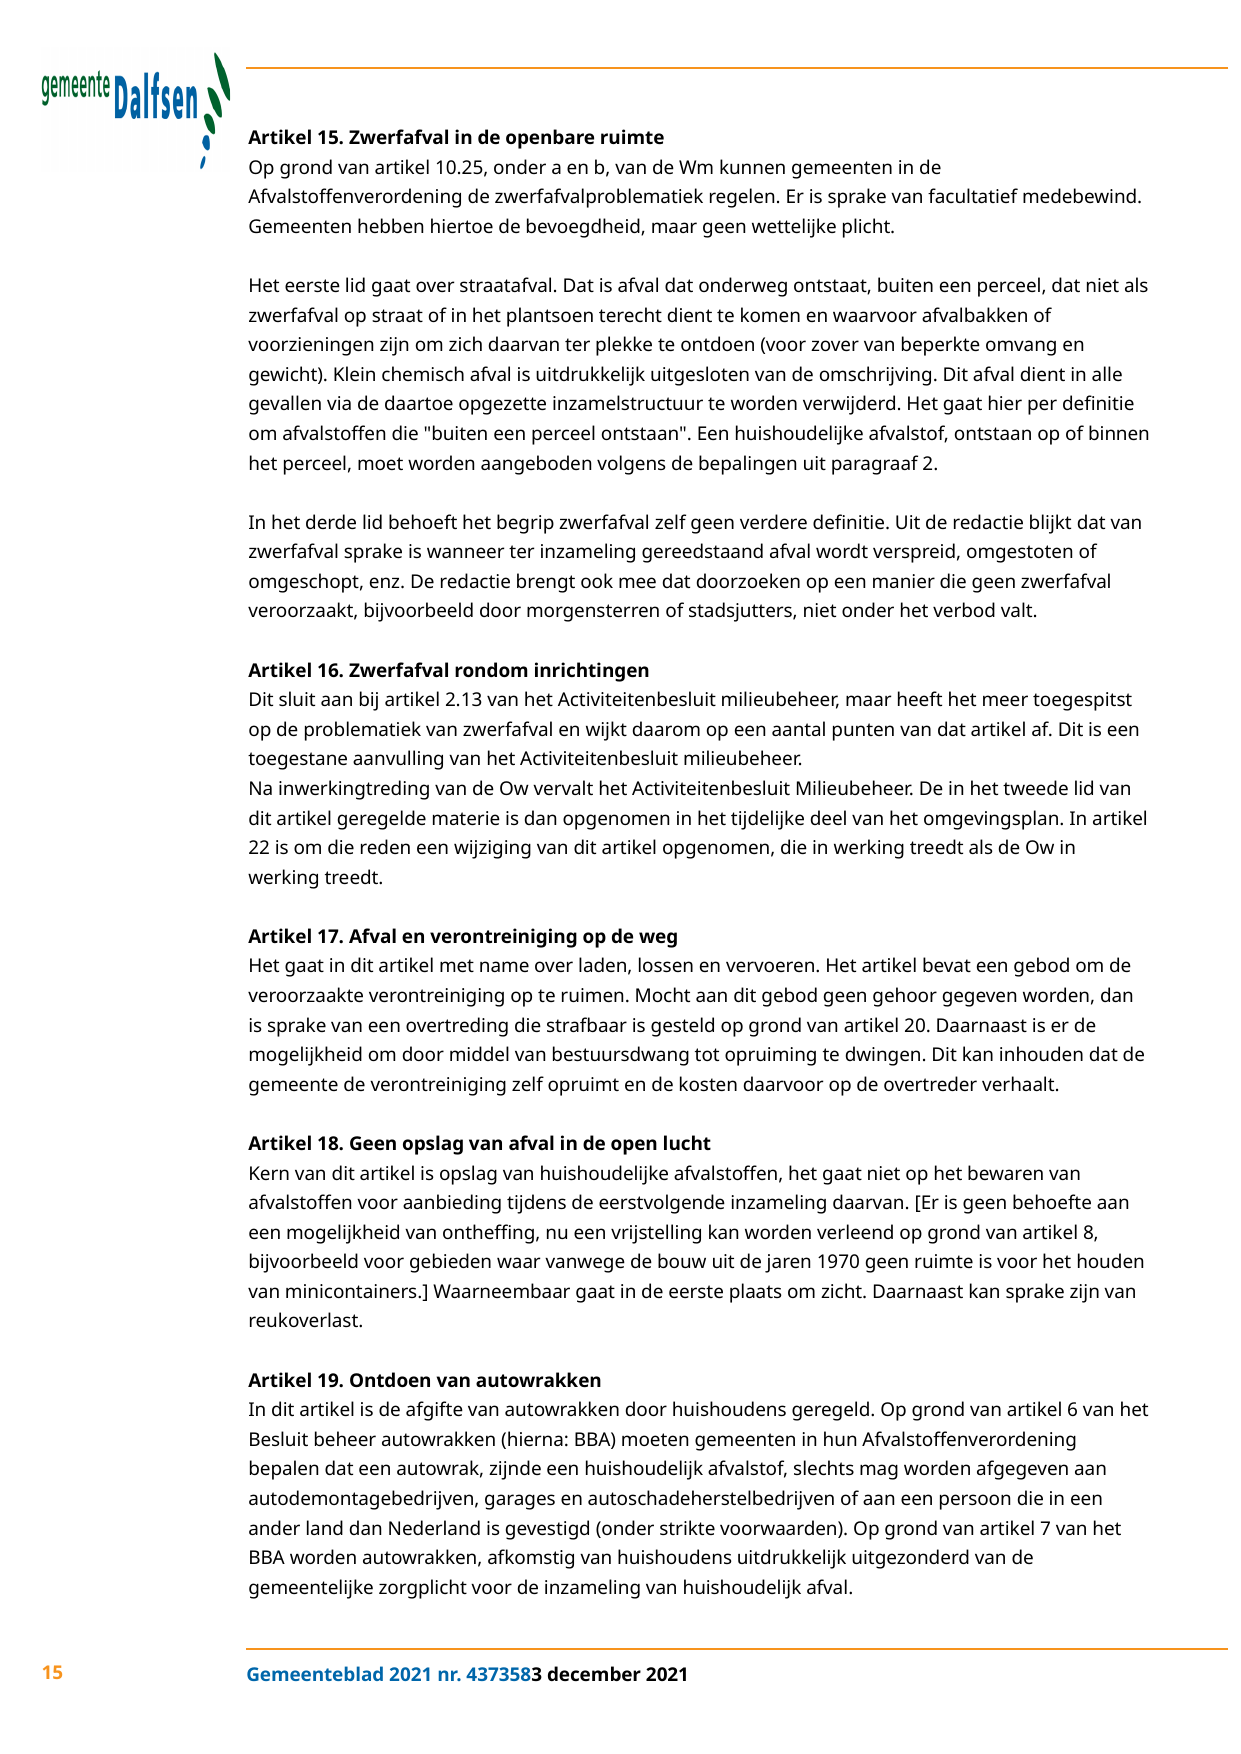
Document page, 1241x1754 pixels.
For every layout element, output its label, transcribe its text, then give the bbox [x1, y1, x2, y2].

text Artikel 18. Geen opslag van afval in de open lucht [248, 1130, 1152, 1156]
text Artikel 16. Zwerfafval rondom inrichtingen [248, 657, 1152, 683]
text In het derde lid behoeft het begrip zwerfafval zelf geen verdere definitie. Uit de redactie blijkt dat van zwerfafval sprake is wanneer ter inzameling gereedstaand afval wordt verspreid, omgestoten of omgeschopt, enz. De redactie brengt ook mee dat doorzoeken op een manier die geen zwerfafval veroorzaakt, bijvoorbeeld door morgensterren of stadsjutters, niet onder het verbod valt. [248, 509, 1152, 623]
text In dit artikel is de afgifte van autowrakken door huishoudens geregeld. Op grond van artikel 6 van het Besluit beheer autowrakken (hierna: BBA) moeten gemeenten in hun Afvalstoffenverordening bepalen dat een autowrak, zijnde een huishoudelijk afvalstof, slechts mag worden afgegeven aan autodemontagebedrijven, garages en autoschadeherstelbedrijven of aan een persoon die in een ander land dan Nederland is gevestigd (onder strikte voorwaarden). Op grond van artikel 7 van het BBA worden autowrakken, afkomstig van huishoudens uitdrukkelijk uitgezonderd van de gemeentelijke zorgplicht voor de inzameling van huishoudelijk afval. [248, 1396, 1152, 1600]
text Dit sluit aan bij artikel 2.13 van het Activiteitenbesluit milieubeheer, maar heeft het meer toegespitst op de problematiek van zwerfafval en wijkt daarom op een aantal punten van dat artikel af. Dit is een toegestane aanvulling van het Activiteitenbesluit milieubeheer. [248, 686, 1152, 771]
text Het eerste lid gaat over straatafval. Dat is afval dat onderweg ontstaat, buiten een perceel, dat niet als zwerfafval op straat of in het plantsoen terecht dient te komen en waarvoor afvalbakken of voorzieningen zijn om zich daarvan ter plekke te ontdoen (voor zover van beperkte omvang en gewicht). Klein chemisch afval is uitdrukkelijk uitgesloten van de omschrijving. Dit afval dient in alle gevallen via de daartoe opgezette inzamelstructuur te worden verwijderd. Het gaat hier per definitie om afvalstoffen die "buiten een perceel ontstaan". Een huishoudelijke afvalstof, ontstaan op of binnen het perceel, moet worden aangeboden volgens de bepalingen uit paragraaf 2. [248, 272, 1152, 476]
text Na inwerkingtreding van de Ow vervalt het Activiteitenbesluit Milieubeheer. De in het tweede lid van dit artikel geregelde materie is dan opgenomen in het tijdelijke deel van het omgevingsplan. In artikel 22 is om die reden een wijziging van dit artikel opgenomen, die in werking treedt als de Ow in werking treedt. [248, 775, 1152, 890]
text Kern van dit artikel is opslag van huishoudelijke afvalstoffen, het gaat niet op het bewaren van afvalstoffen voor aanbieding tijdens de eerstvolgende inzameling daarvan. [Er is geen behoefte aan een mogelijkheid van ontheffing, nu een vrijstelling kan worden verleend op grond van artikel 8, bijvoorbeeld voor gebieden waar vanwege de bouw uit de jaren 1970 geen ruimte is voor het houden van minicontainers.] Waarneembaar gaat in de eerste plaats om zicht. Daarnaast kan sprake zijn van reukoverlast. [248, 1160, 1152, 1333]
text Artikel 17. Afval en verontreiniging op de weg [248, 923, 1152, 949]
picture [41, 47, 231, 172]
text Artikel 19. Ontdoen van autowrakken [248, 1367, 1152, 1393]
text Het gaat in dit artikel met name over laden, lossen en vervoeren. Het artikel bevat een gebod om de veroorzaakte verontreiniging op te ruimen. Mocht aan dit gebod geen gehoor gegeven worden, dan is sprake van een overtreding die strafbaar is gesteld op grond van artikel 20. Daarnaast is er de mogelijkheid om door middel van bestuursdwang tot opruiming te dwingen. Dit kan inhouden dat de gemeente de verontreiniging zelf opruimt en de kosten daarvoor op de overtreder verhaalt. [248, 953, 1152, 1097]
text Op grond van artikel 10.25, onder a en b, van de Wm kunnen gemeenten in de Afvalstoffenverordening de zwerfafvalproblematiek regelen. Er is sprake van facultatief medebewind. Gemeenten hebben hiertoe de bevoegdheid, maar geen wettelijke plicht. [248, 154, 1152, 239]
text Artikel 15. Zwerfafval in de openbare ruimte [248, 124, 1152, 150]
